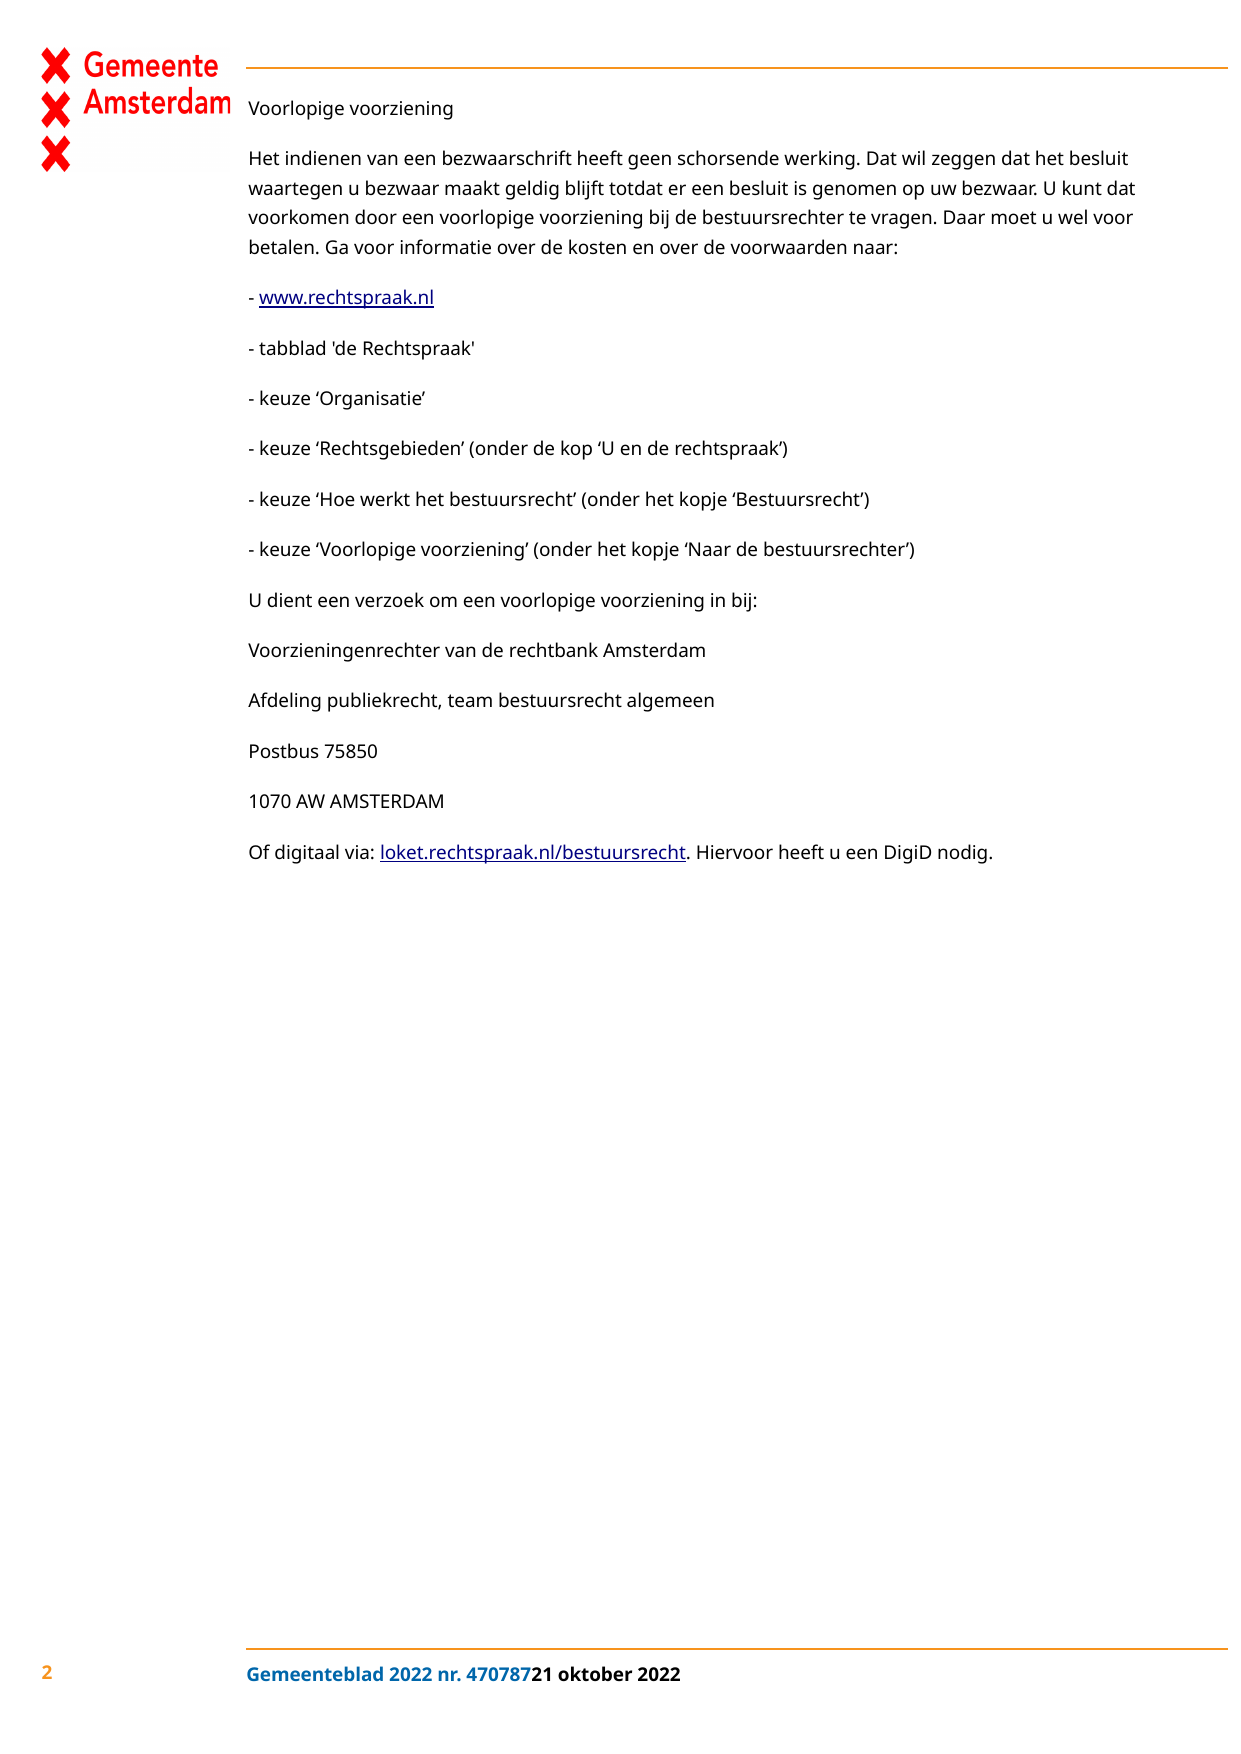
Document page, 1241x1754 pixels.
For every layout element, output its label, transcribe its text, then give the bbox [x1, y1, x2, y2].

text Voorlopige voorziening [248, 95, 1152, 121]
text - keuze ‘Organisatie’ [248, 385, 1152, 411]
text 1070 AW AMSTERDAM [248, 788, 1152, 814]
text - www.rechtspraak.nl [248, 284, 1152, 310]
text Voorzieningenrechter van de rechtbank Amsterdam [248, 637, 1152, 663]
picture [41, 47, 231, 172]
text - keuze ‘Hoe werkt het bestuursrecht’ (onder het kopje ‘Bestuursrecht’) [248, 486, 1152, 512]
text U dient een verzoek om een voorlopige voorziening in bij: [248, 587, 1152, 613]
text - keuze ‘Voorlopige voorziening’ (onder het kopje ‘Naar de bestuursrechter’) [248, 536, 1152, 562]
text Het indienen van een bezwaarschrift heeft geen schorsende werking. Dat wil zeggen dat het besluit waartegen u bezwaar maakt geldig blijft totdat er een besluit is genomen op uw bezwaar. U kunt dat voorkomen door een voorlopige voorziening bij de bestuursrechter te vragen. Daar moet u wel voor betalen. Ga voor informatie over de kosten en over de voorwaarden naar: [248, 145, 1152, 260]
text Of digitaal via: loket.rechtspraak.nl/bestuursrecht. Hiervoor heeft u een DigiD nodig. [248, 839, 1152, 865]
text - keuze ‘Rechtsgebieden’ (onder de kop ‘U en de rechtspraak’) [248, 436, 1152, 461]
text Postbus 75850 [248, 738, 1152, 764]
text - tabblad 'de Rechtspraak' [248, 335, 1152, 361]
text Afdeling publiekrecht, team bestuursrecht algemeen [248, 688, 1152, 713]
